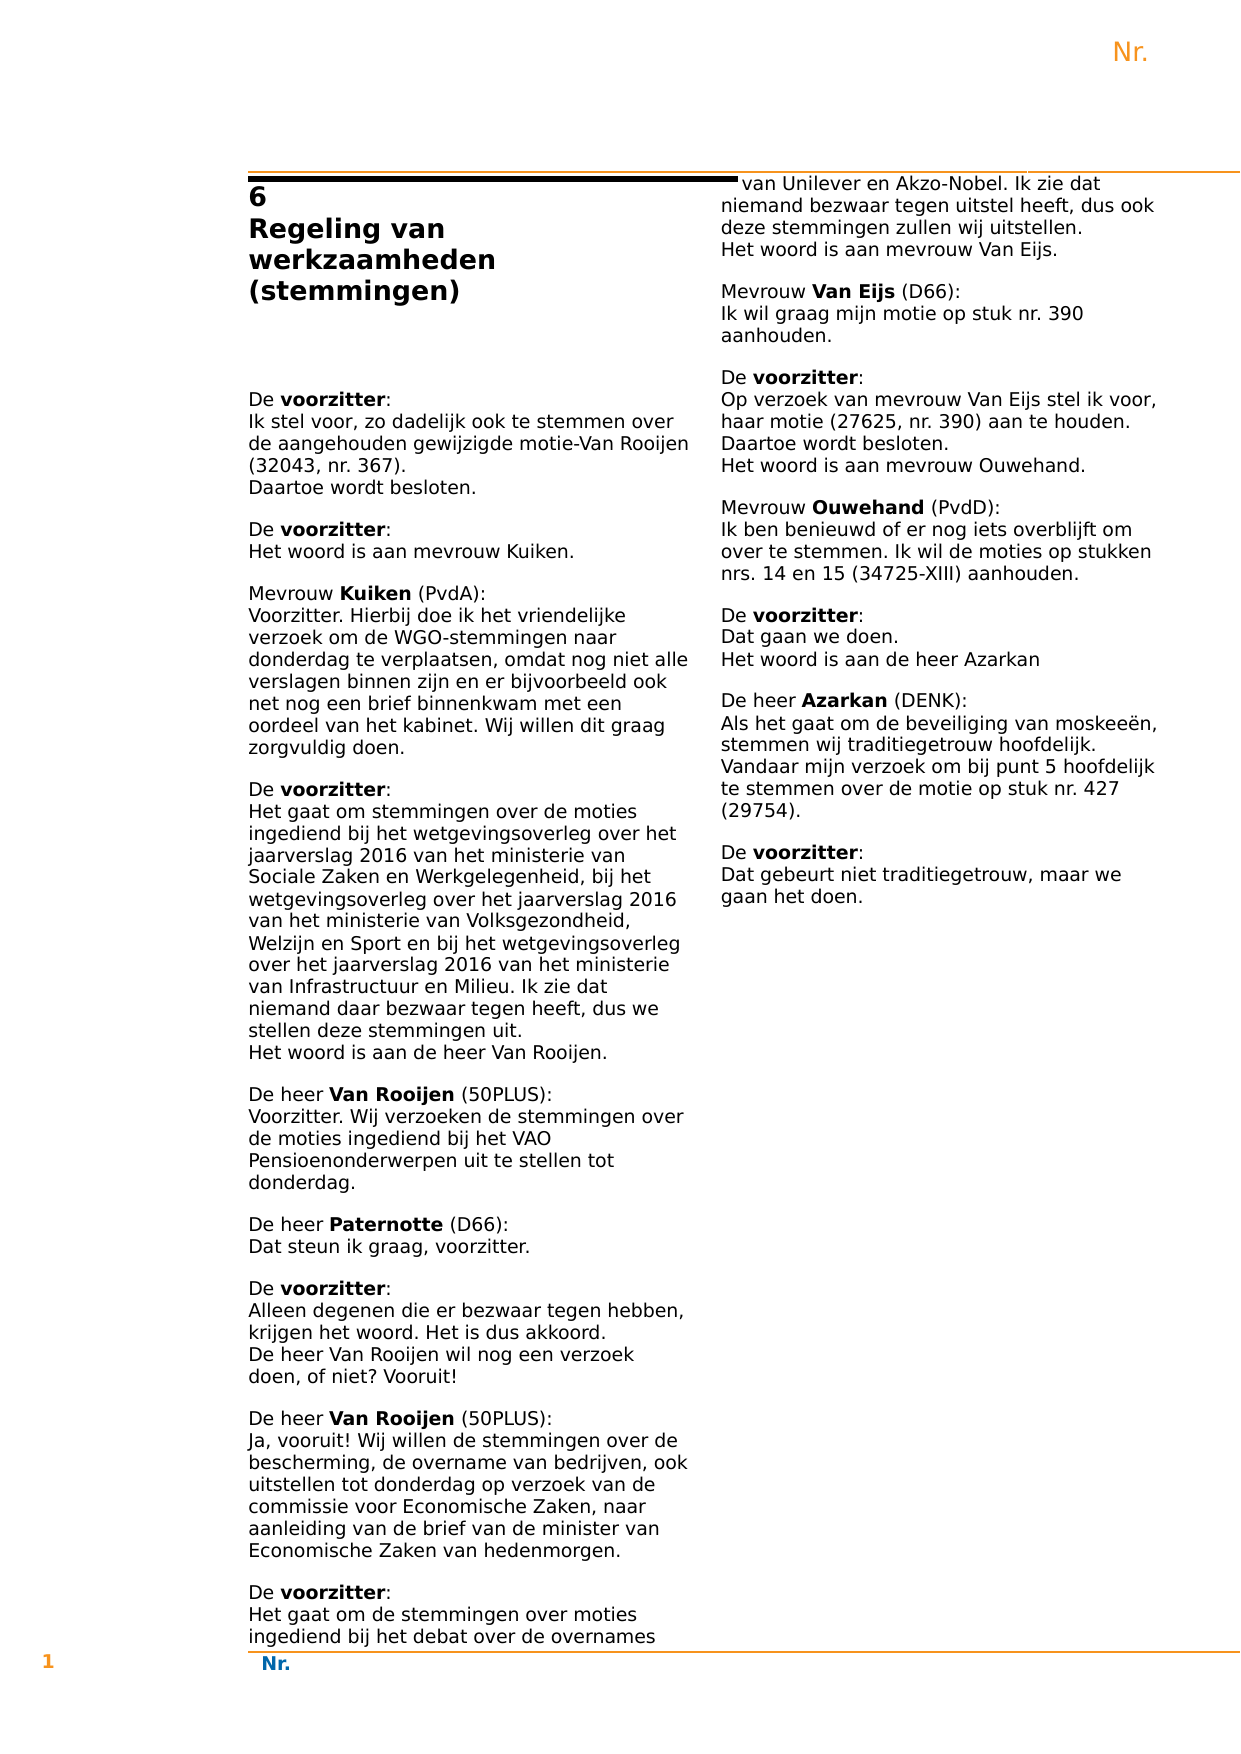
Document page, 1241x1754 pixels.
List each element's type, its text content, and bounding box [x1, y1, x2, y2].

text Als het gaat om de beveiliging van moskeeën, stemmen wij traditiegetrouw hoofdelijk. Vandaar mijn verzoek om bij punt 5 hoofdelijk te stemmen over de motie op stuk nr. 427 (29754). [721, 712, 1163, 822]
text Het woord is aan mevrouw Ouwehand. [721, 454, 1163, 477]
text De heer Van Rooijen wil nog een verzoek doen, of niet? Vooruit! [248, 1344, 691, 1388]
text Mevrouw Van Eijs (D66): [721, 281, 1163, 303]
text Het woord is aan mevrouw Kuiken. [248, 541, 691, 563]
text Het woord is aan de heer Van Rooijen. [248, 1042, 691, 1064]
text Ik stel voor, zo dadelijk ook te stemmen over de aangehouden gewijzigde motie-Van Rooijen (32043, nr. 367). [248, 411, 691, 477]
text De voorzitter: [721, 604, 1163, 626]
text Dat gaan we doen. [721, 626, 1163, 648]
text Voorzitter. Wij verzoeken de stemmingen over de moties ingediend bij het VAO Pensioenonderwerpen uit te stellen tot donderdag. [248, 1106, 691, 1194]
text Ja, vooruit! Wij willen de stemmingen over de bescherming, de overname van bedrijven, ook uitstellen tot donderdag op verzoek van de commissie voor Economische Zaken, naar aanleiding van de brief van de minister van Economische Zaken van hedenmorgen. [248, 1430, 691, 1562]
title 6 Regeling van werkzaamheden (stemmingen) [248, 182, 691, 307]
text Ik ben benieuwd of er nog iets overblijft om over te stemmen. Ik wil de moties op stukken nrs. 14 en 15 (34725-XIII) aanhouden. [721, 518, 1163, 584]
text Het gaat om de stemmingen over moties ingediend bij het debat over de overnames [248, 1604, 691, 1648]
text Voorzitter. Hierbij doe ik het vriendelijke verzoek om de WGO-stemmingen naar donderdag te verplaatsen, omdat nog niet alle verslagen binnen zijn en er bijvoorbeeld ook net nog een brief binnenkwam met een oordeel van het kabinet. Wij willen dit graag zorgvuldig doen. [248, 605, 691, 758]
text Op verzoek van mevrouw Van Eijs stel ik voor, haar motie (27625, nr. 390) aan te houden. [721, 389, 1163, 433]
text Mevrouw Ouwehand (PvdD): [721, 497, 1163, 518]
text Het gaat om stemmingen over de moties ingediend bij het wetgevingsoverleg over het jaarverslag 2016 van het ministerie van Sociale Zaken en Werkgelegenheid, bij het wetgevingsoverleg over het jaarverslag 2016 van het ministerie van Volksgezondheid, Welzijn en Sport en bij het wetgevingsoverleg over het jaarverslag 2016 van het ministerie van Infrastructuur en Milieu. Ik zie dat niemand daar bezwaar tegen heeft, dus we stellen deze stemmingen uit. [248, 801, 691, 1042]
text De voorzitter: [248, 1278, 691, 1300]
text Het woord is aan mevrouw Van Eijs. [721, 239, 1163, 261]
text De voorzitter: [721, 367, 1163, 389]
text De heer Paternotte (D66): [248, 1214, 691, 1236]
text De voorzitter: [248, 1582, 691, 1604]
text van Unilever en Akzo-Nobel. Ik zie dat niemand bezwaar tegen uitstel heeft, dus ook deze stemmingen zullen wij uitstellen. [721, 173, 1163, 239]
text Dat gebeurt niet traditiegetrouw, maar we gaan het doen. [721, 864, 1163, 908]
text De heer Van Rooijen (50PLUS): [248, 1408, 691, 1430]
text Het woord is aan de heer Azarkan [721, 648, 1163, 670]
text Dat steun ik graag, voorzitter. [248, 1236, 691, 1258]
text De voorzitter: [248, 778, 691, 801]
text Ik wil graag mijn motie op stuk nr. 390 aanhouden. [721, 303, 1163, 347]
text Daartoe wordt besloten. [248, 477, 691, 499]
text Daartoe wordt besloten. [721, 433, 1163, 454]
text De voorzitter: [248, 519, 691, 541]
text De voorzitter: [721, 842, 1163, 864]
text Mevrouw Kuiken (PvdA): [248, 583, 691, 605]
text De heer Azarkan (DENK): [721, 690, 1163, 712]
text De voorzitter: [248, 389, 691, 411]
text De heer Van Rooijen (50PLUS): [248, 1084, 691, 1106]
text Alleen degenen die er bezwaar tegen hebben, krijgen het woord. Het is dus akkoord. [248, 1300, 691, 1344]
